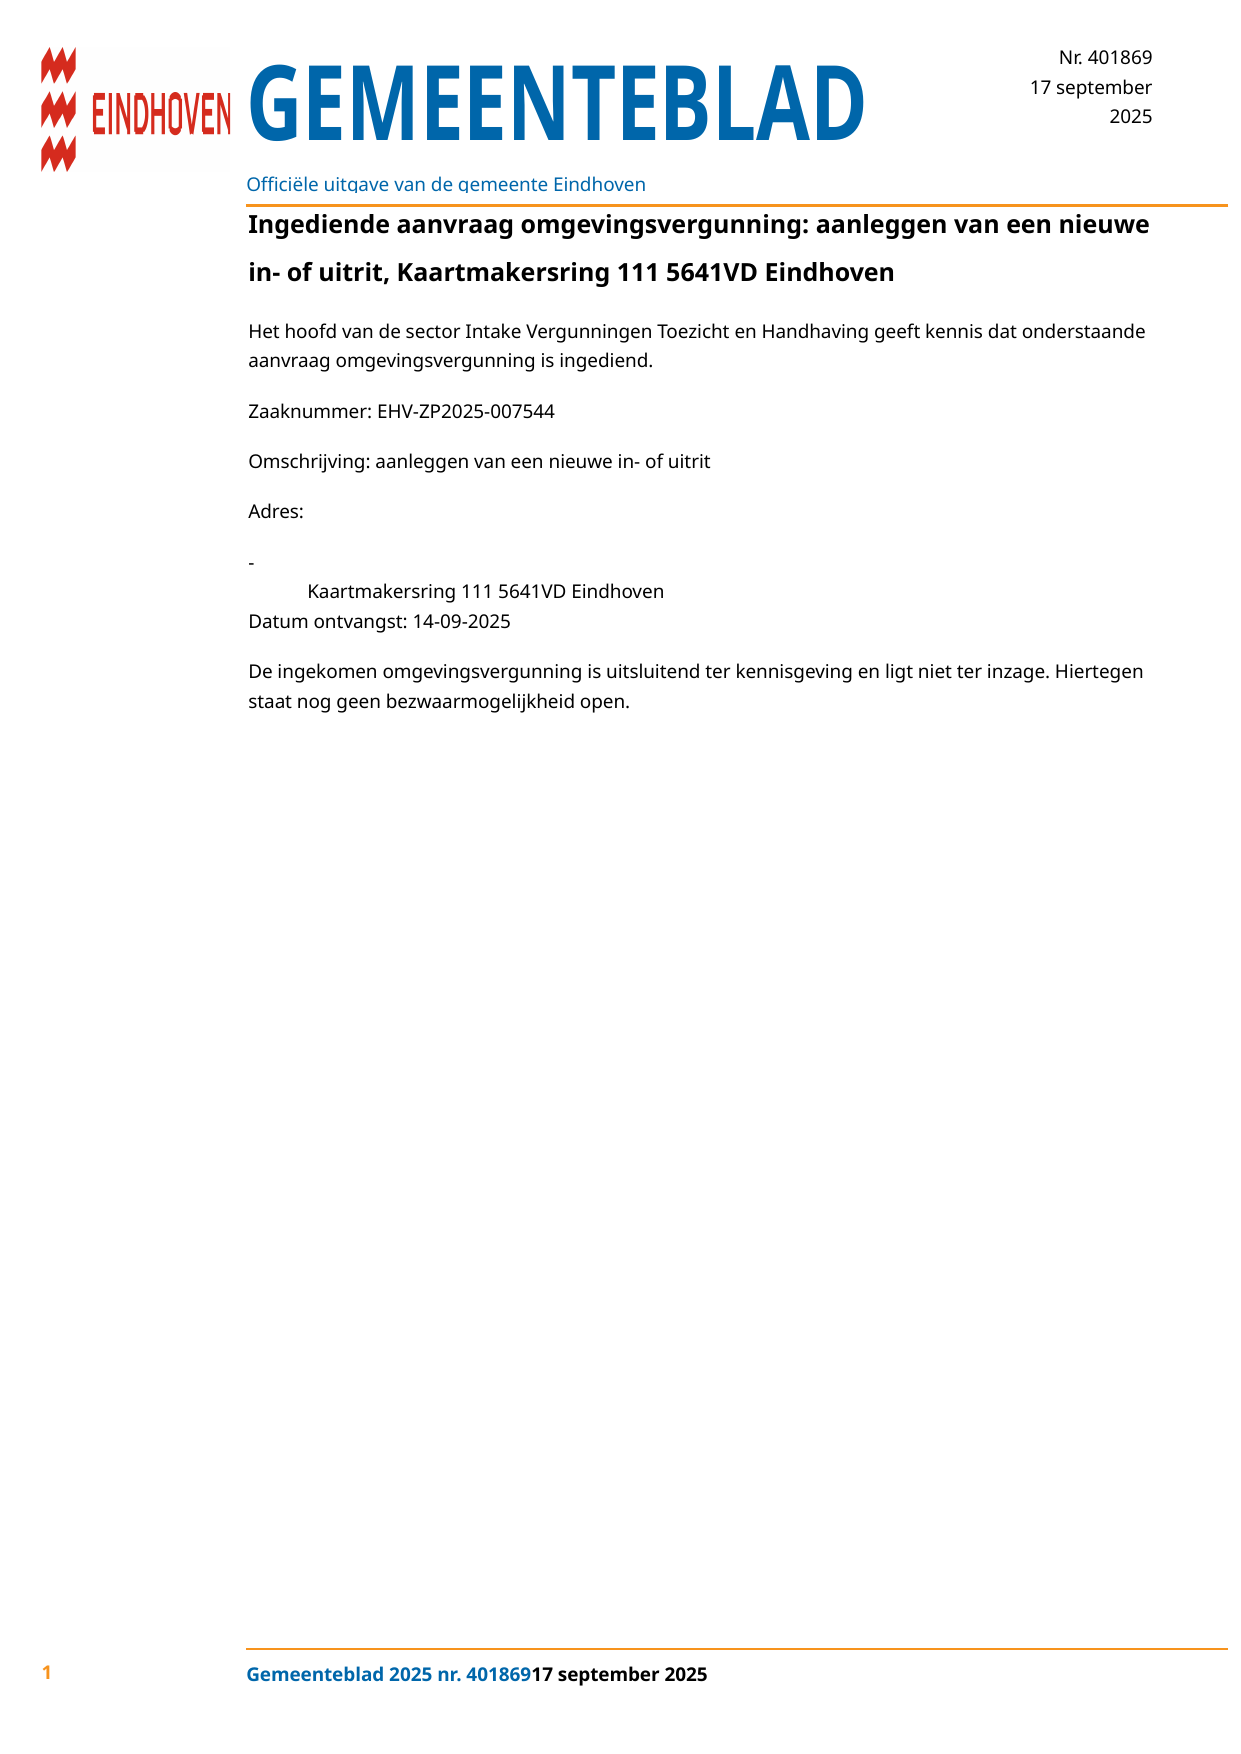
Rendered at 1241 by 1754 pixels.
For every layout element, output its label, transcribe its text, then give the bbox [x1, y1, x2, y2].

list Kaartmakersring 111 5641VD Eindhoven [248, 579, 1152, 604]
picture [41, 47, 231, 172]
text Zaaknummer: EHV-ZP2025-007544 [248, 398, 1152, 424]
text Adres: [248, 499, 1152, 524]
text De ingekomen omgevingsvergunning is uitsluitend ter kennisgeving en ligt niet ter inzage. Hiertegen staat nog geen bezwaarmogelijkheid open. [248, 659, 1152, 714]
text Het hoofd van de sector Intake Vergunningen Toezicht en Handhaving geeft kennis dat onderstaande aanvraag omgevingsvergunning is ingediend. [248, 318, 1152, 373]
text Omschrijving: aanleggen van een nieuwe in- of uitrit [248, 448, 1152, 474]
text Ingediende aanvraag omgevingsvergunning: aanleggen van een nieuwe in- of uitrit, Kaartmakersring 111 5641VD Eindhoven [248, 207, 1152, 288]
text Datum ontvangst: 14-09-2025 [248, 608, 1152, 634]
